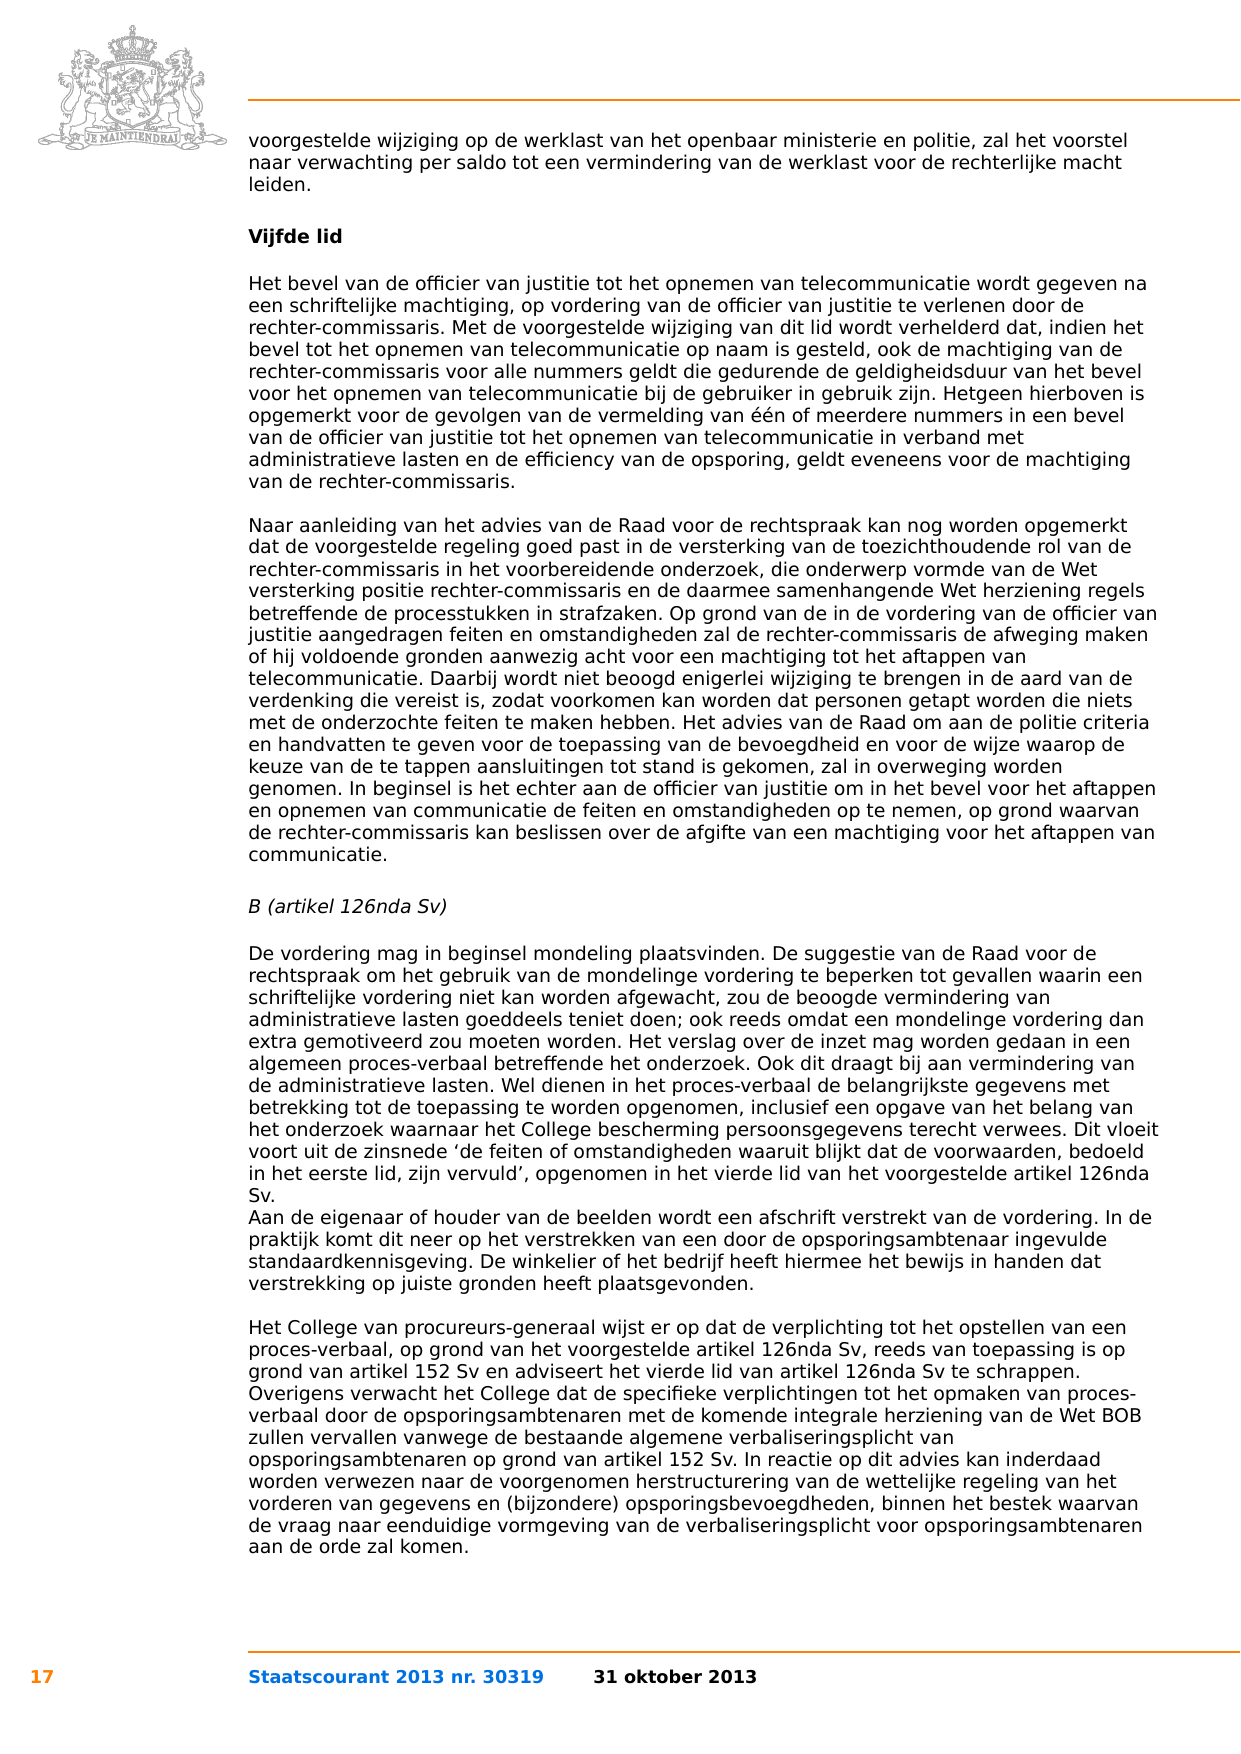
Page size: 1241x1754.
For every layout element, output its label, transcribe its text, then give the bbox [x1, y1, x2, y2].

text De vordering mag in beginsel mondeling plaatsvinden. De suggestie van de Raad voor de rechtspraak om het gebruik van de mondelinge vordering te beperken tot gevallen waarin een schriftelijke vordering niet kan worden afgewacht, zou de beoogde vermindering van administratieve lasten goeddeels teniet doen; ook reeds omdat een mondelinge vordering dan extra gemotiveerd zou moeten worden. Het verslag over de inzet mag worden gedaan in een algemeen proces-verbaal betreffende het onderzoek. Ook dit draagt bij aan vermindering van de administratieve lasten. Wel dienen in het proces-verbaal de belangrijkste gegevens met betrekking tot de toepassing te worden opgenomen, inclusief een opgave van het belang van het onderzoek waarnaar het College bescherming persoonsgegevens terecht verwees. Dit vloeit voort uit de zinsnede ‘de feiten of omstandigheden waaruit blijkt dat de voorwaarden, bedoeld in het eerste lid, zijn vervuld’, opgenomen in het vierde lid van het voorgestelde artikel 126nda Sv. [248, 943, 1163, 1207]
picture [38, 25, 227, 150]
text voorgestelde wijziging op de werklast van het openbaar ministerie en politie, zal het voorstel naar verwachting per saldo tot een vermindering van de werklast voor de rechterlijke macht leiden. [248, 130, 1163, 196]
text Het College van procureurs-generaal wijst er op dat de verplichting tot het opstellen van een proces-verbaal, op grond van het voorgestelde artikel 126nda Sv, reeds van toepassing is op grond van artikel 152 Sv en adviseert het vierde lid van artikel 126nda Sv te schrappen. Overigens verwacht het College dat de specifieke verplichtingen tot het opmaken van proces-verbaal door de opsporingsambtenaren met de komende integrale herziening van de Wet BOB zullen vervallen vanwege de bestaande algemene verbaliseringsplicht van opsporingsambtenaren op grond van artikel 152 Sv. In reactie op dit advies kan inderdaad worden verwezen naar de voorgenomen herstructurering van de wettelijke regeling van het vorderen van gegevens en (bijzondere) opsporingsbevoegdheden, binnen het bestek waarvan de vraag naar eenduidige vormgeving van de verbaliseringsplicht voor opsporingsambtenaren aan de orde zal komen. [248, 1317, 1163, 1558]
text Het bevel van de officier van justitie tot het opnemen van telecommunicatie wordt gegeven na een schriftelijke machtiging, op vordering van de officier van justitie te verlenen door de rechter-commissaris. Met de voorgestelde wijziging van dit lid wordt verhelderd dat, indien het bevel tot het opnemen van telecommunicatie op naam is gesteld, ook de machtiging van de rechter-commissaris voor alle nummers geldt die gedurende de geldigheidsduur van het bevel voor het opnemen van telecommunicatie bij de gebruiker in gebruik zijn. Hetgeen hierboven is opgemerkt voor de gevolgen van de vermelding van één of meerdere nummers in een bevel van de officier van justitie tot het opnemen van telecommunicatie in verband met administratieve lasten en de efficiency van de opsporing, geldt eveneens voor de machtiging van de rechter-commissaris. [248, 273, 1163, 493]
text Naar aanleiding van het advies van de Raad voor de rechtspraak kan nog worden opgemerkt dat de voorgestelde regeling goed past in de versterking van de toezichthoudende rol van de rechter-commissaris in het voorbereidende onderzoek, die onderwerp vormde van de Wet versterking positie rechter-commissaris en de daarmee samenhangende Wet herziening regels betreffende de processtukken in strafzaken. Op grond van de in de vordering van de officier van justitie aangedragen feiten en omstandigheden zal de rechter-commissaris de afweging maken of hij voldoende gronden aanwezig acht voor een machtiging tot het aftappen van telecommunicatie. Daarbij wordt niet beoogd enigerlei wijziging te brengen in de aard van de verdenking die vereist is, zodat voorkomen kan worden dat personen getapt worden die niets met de onderzochte feiten te maken hebben. Het advies van de Raad om aan de politie criteria en handvatten te geven voor de toepassing van de bevoegdheid en voor de wijze waarop de keuze van de te tappen aansluitingen tot stand is gekomen, zal in overweging worden genomen. In beginsel is het echter aan de officier van justitie om in het bevel voor het aftappen en opnemen van communicatie de feiten en omstandigheden op te nemen, op grond waarvan de rechter-commissaris kan beslissen over de afgifte van een machtiging voor het aftappen van communicatie. [248, 514, 1163, 866]
subtitle B (artikel 126nda Sv) [248, 896, 1163, 918]
subtitle Vijfde lid [248, 226, 1163, 248]
text Aan de eigenaar of houder van de beelden wordt een afschrift verstrekt van de vordering. In de praktijk komt dit neer op het verstrekken van een door de opsporingsambtenaar ingevulde standaardkennisgeving. De winkelier of het bedrijf heeft hiermee het bewijs in handen dat verstrekking op juiste gronden heeft plaatsgevonden. [248, 1207, 1163, 1295]
